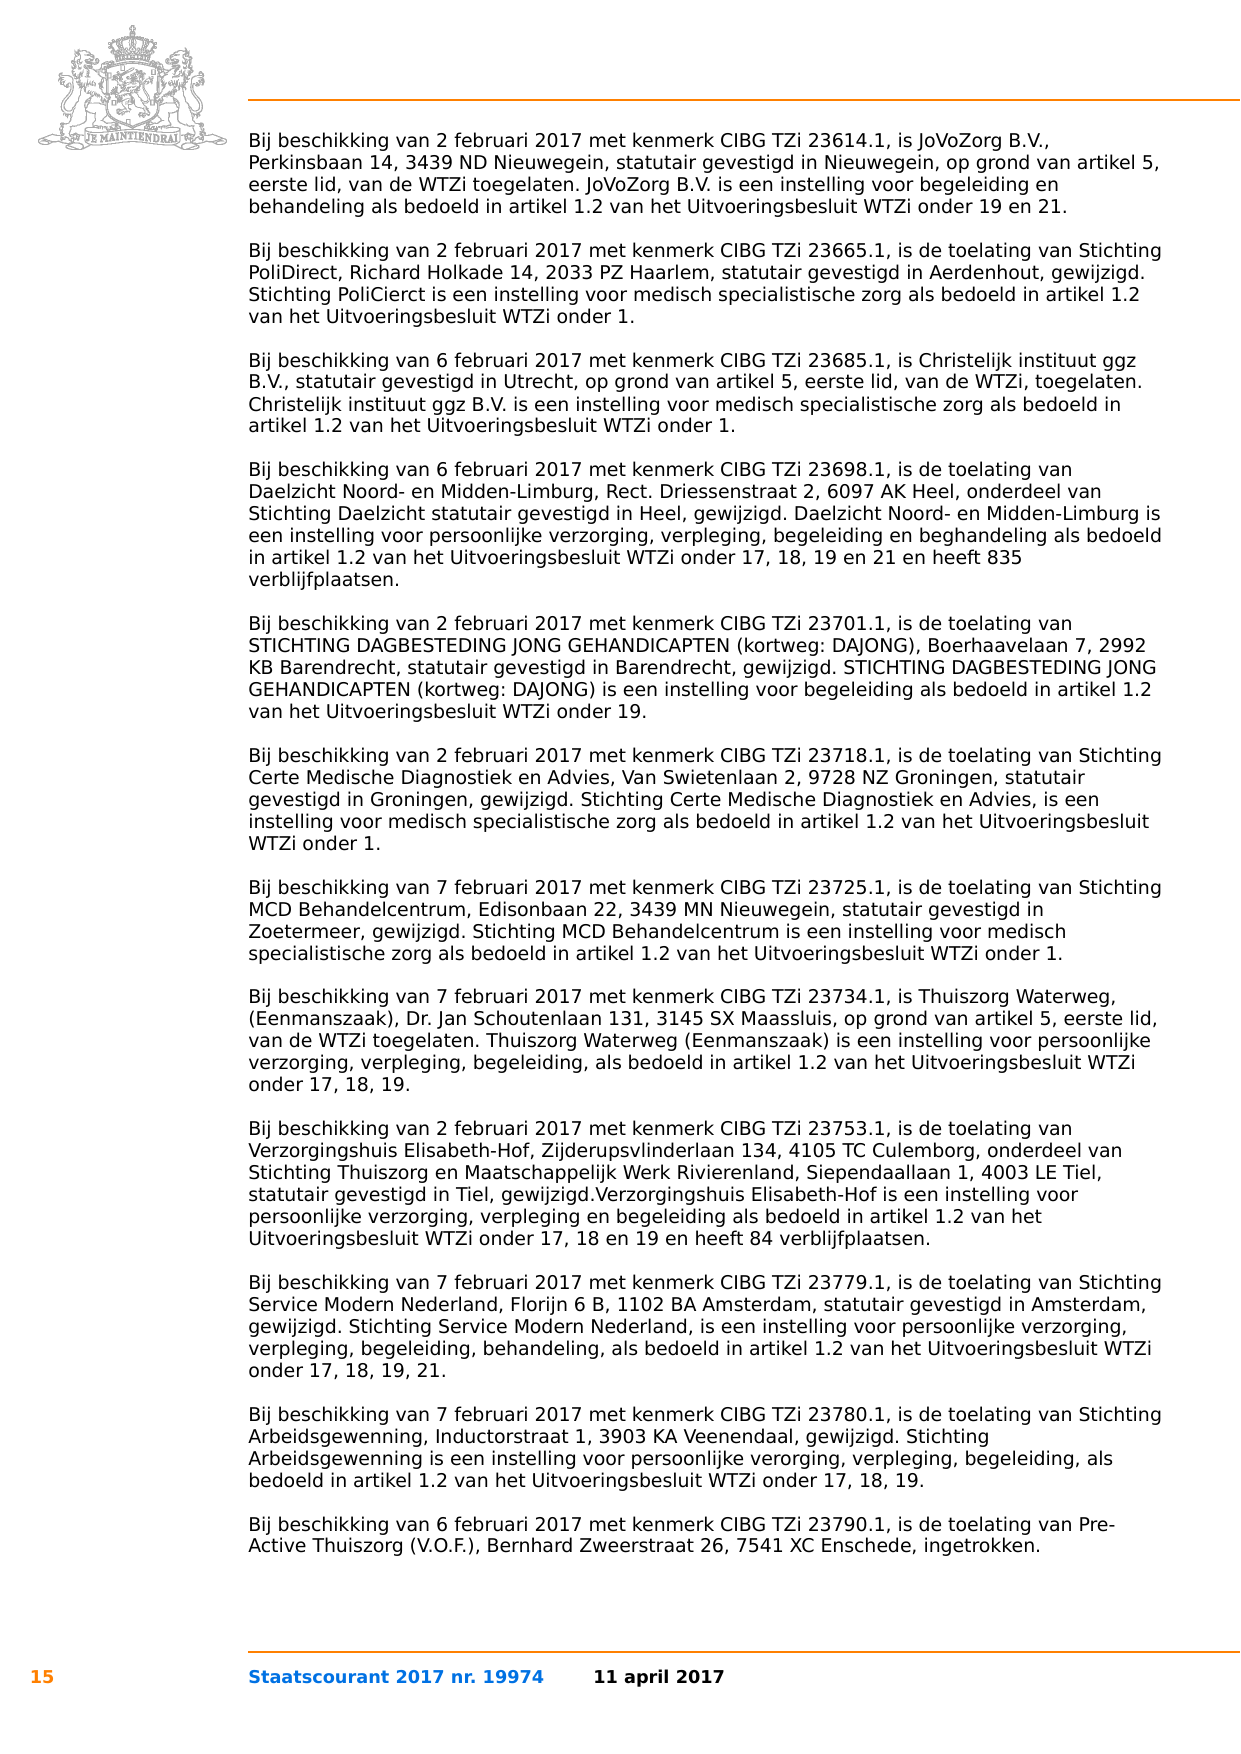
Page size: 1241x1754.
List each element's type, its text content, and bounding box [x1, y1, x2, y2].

text Bij beschikking van 2 februari 2017 met kenmerk CIBG TZi 23701.1, is de toelating van STICHTING DAGBESTEDING JONG GEHANDICAPTEN (kortweg: DAJONG), Boerhaavelaan 7, 2992 KB Barendrecht, statutair gevestigd in Barendrecht, gewijzigd. STICHTING DAGBESTEDING JONG GEHANDICAPTEN (kortweg: DAJONG) is een instelling voor begeleiding als bedoeld in artikel 1.2 van het Uitvoeringsbesluit WTZi onder 19. [248, 613, 1163, 723]
text Bij beschikking van 6 februari 2017 met kenmerk CIBG TZi 23685.1, is Christelijk instituut ggz B.V., statutair gevestigd in Utrecht, op grond van artikel 5, eerste lid, van de WTZi, toegelaten. Christelijk instituut ggz B.V. is een instelling voor medisch specialistische zorg als bedoeld in artikel 1.2 van het Uitvoeringsbesluit WTZi onder 1. [248, 349, 1163, 437]
text Bij beschikking van 7 februari 2017 met kenmerk CIBG TZi 23779.1, is de toelating van Stichting Service Modern Nederland, Florijn 6 B, 1102 BA Amsterdam, statutair gevestigd in Amsterdam, gewijzigd. Stichting Service Modern Nederland, is een instelling voor persoonlijke verzorging, verpleging, begeleiding, behandeling, als bedoeld in artikel 1.2 van het Uitvoeringsbesluit WTZi onder 17, 18, 19, 21. [248, 1272, 1163, 1382]
text Bij beschikking van 2 februari 2017 met kenmerk CIBG TZi 23753.1, is de toelating van Verzorgingshuis Elisabeth-Hof, Zijderupsvlinderlaan 134, 4105 TC Culemborg, onderdeel van Stichting Thuiszorg en Maatschappelijk Werk Rivierenland, Siependaallaan 1, 4003 LE Tiel, statutair gevestigd in Tiel, gewijzigd.Verzorgingshuis Elisabeth-Hof is een instelling voor persoonlijke verzorging, verpleging en begeleiding als bedoeld in artikel 1.2 van het Uitvoeringsbesluit WTZi onder 17, 18 en 19 en heeft 84 verblijfplaatsen. [248, 1118, 1163, 1250]
text Bij beschikking van 2 februari 2017 met kenmerk CIBG TZi 23718.1, is de toelating van Stichting Certe Medische Diagnostiek en Advies, Van Swietenlaan 2, 9728 NZ Groningen, statutair gevestigd in Groningen, gewijzigd. Stichting Certe Medische Diagnostiek en Advies, is een instelling voor medisch specialistische zorg als bedoeld in artikel 1.2 van het Uitvoeringsbesluit WTZi onder 1. [248, 745, 1163, 855]
text Bij beschikking van 6 februari 2017 met kenmerk CIBG TZi 23790.1, is de toelating van Pre-Active Thuiszorg (V.O.F.), Bernhard Zweerstraat 26, 7541 XC Enschede, ingetrokken. [248, 1513, 1163, 1557]
text Bij beschikking van 2 februari 2017 met kenmerk CIBG TZi 23665.1, is de toelating van Stichting PoliDirect, Richard Holkade 14, 2033 PZ Haarlem, statutair gevestigd in Aerdenhout, gewijzigd. Stichting PoliCierct is een instelling voor medisch specialistische zorg als bedoeld in artikel 1.2 van het Uitvoeringsbesluit WTZi onder 1. [248, 240, 1163, 328]
text Bij beschikking van 7 februari 2017 met kenmerk CIBG TZi 23725.1, is de toelating van Stichting MCD Behandelcentrum, Edisonbaan 22, 3439 MN Nieuwegein, statutair gevestigd in Zoetermeer, gewijzigd. Stichting MCD Behandelcentrum is een instelling voor medisch specialistische zorg als bedoeld in artikel 1.2 van het Uitvoeringsbesluit WTZi onder 1. [248, 877, 1163, 964]
text Bij beschikking van 6 februari 2017 met kenmerk CIBG TZi 23698.1, is de toelating van Daelzicht Noord- en Midden-Limburg, Rect. Driessenstraat 2, 6097 AK Heel, onderdeel van Stichting Daelzicht statutair gevestigd in Heel, gewijzigd. Daelzicht Noord- en Midden-Limburg is een instelling voor persoonlijke verzorging, verpleging, begeleiding en beghandeling als bedoeld in artikel 1.2 van het Uitvoeringsbesluit WTZi onder 17, 18, 19 en 21 en heeft 835 verblijfplaatsen. [248, 459, 1163, 591]
text Bij beschikking van 2 februari 2017 met kenmerk CIBG TZi 23614.1, is JoVoZorg B.V., Perkinsbaan 14, 3439 ND Nieuwegein, statutair gevestigd in Nieuwegein, op grond van artikel 5, eerste lid, van de WTZi toegelaten. JoVoZorg B.V. is een instelling voor begeleiding en behandeling als bedoeld in artikel 1.2 van het Uitvoeringsbesluit WTZi onder 19 en 21. [248, 130, 1163, 218]
picture [38, 25, 227, 150]
text Bij beschikking van 7 februari 2017 met kenmerk CIBG TZi 23734.1, is Thuiszorg Waterweg,(Eenmanszaak), Dr. Jan Schoutenlaan 131, 3145 SX Maassluis, op grond van artikel 5, eerste lid, van de WTZi toegelaten. Thuiszorg Waterweg (Eenmanszaak) is een instelling voor persoonlijke verzorging, verpleging, begeleiding, als bedoeld in artikel 1.2 van het Uitvoeringsbesluit WTZi onder 17, 18, 19. [248, 986, 1163, 1096]
text Bij beschikking van 7 februari 2017 met kenmerk CIBG TZi 23780.1, is de toelating van Stichting Arbeidsgewenning, Inductorstraat 1, 3903 KA Veenendaal, gewijzigd. Stichting Arbeidsgewenning is een instelling voor persoonlijke verorging, verpleging, begeleiding, als bedoeld in artikel 1.2 van het Uitvoeringsbesluit WTZi onder 17, 18, 19. [248, 1404, 1163, 1492]
